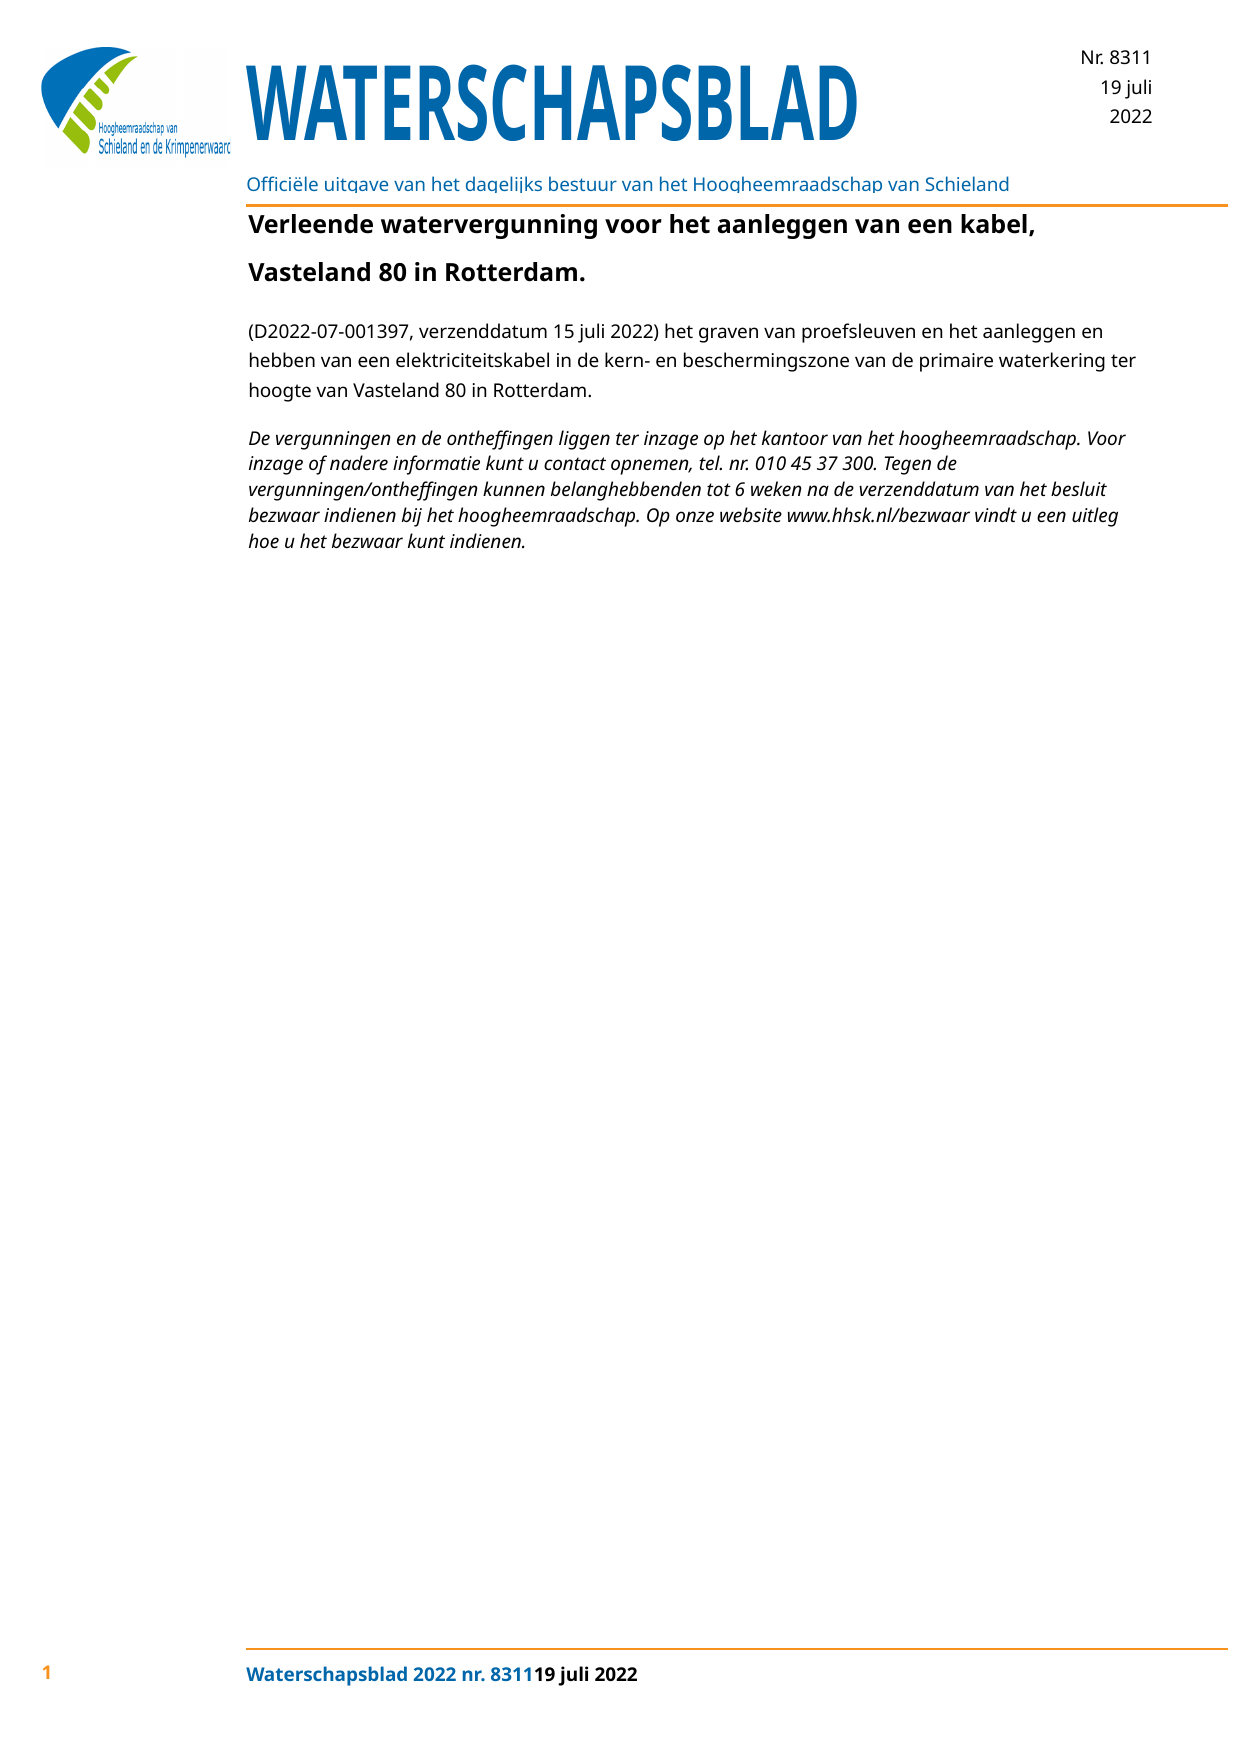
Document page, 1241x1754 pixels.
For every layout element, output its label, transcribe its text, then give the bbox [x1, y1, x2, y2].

text (D2022-07-001397, verzenddatum 15 juli 2022) het graven van proefsleuven en het aanleggen en hebben van een elektriciteitskabel in de kern- en beschermingszone van de primaire waterkering ter hoogte van Vasteland 80 in Rotterdam. [248, 318, 1152, 403]
text De vergunningen en de ontheffingen liggen ter inzage op het kantoor van het hoogheemraadschap. Voor inzage of nadere informatie kunt u contact opnemen, tel. nr. 010 45 37 300. Tegen de vergunningen/ontheffingen kunnen belanghebbenden tot 6 weken na de verzenddatum van het besluit bezwaar indienen bij het hoogheemraadschap. Op onze website www.hhsk.nl/bezwaar vindt u een uitleg hoe u het bezwaar kunt indienen. [248, 425, 1152, 553]
picture [41, 47, 231, 172]
text Verleende watervergunning voor het aanleggen van een kabel, Vasteland 80 in Rotterdam. [248, 207, 1152, 288]
